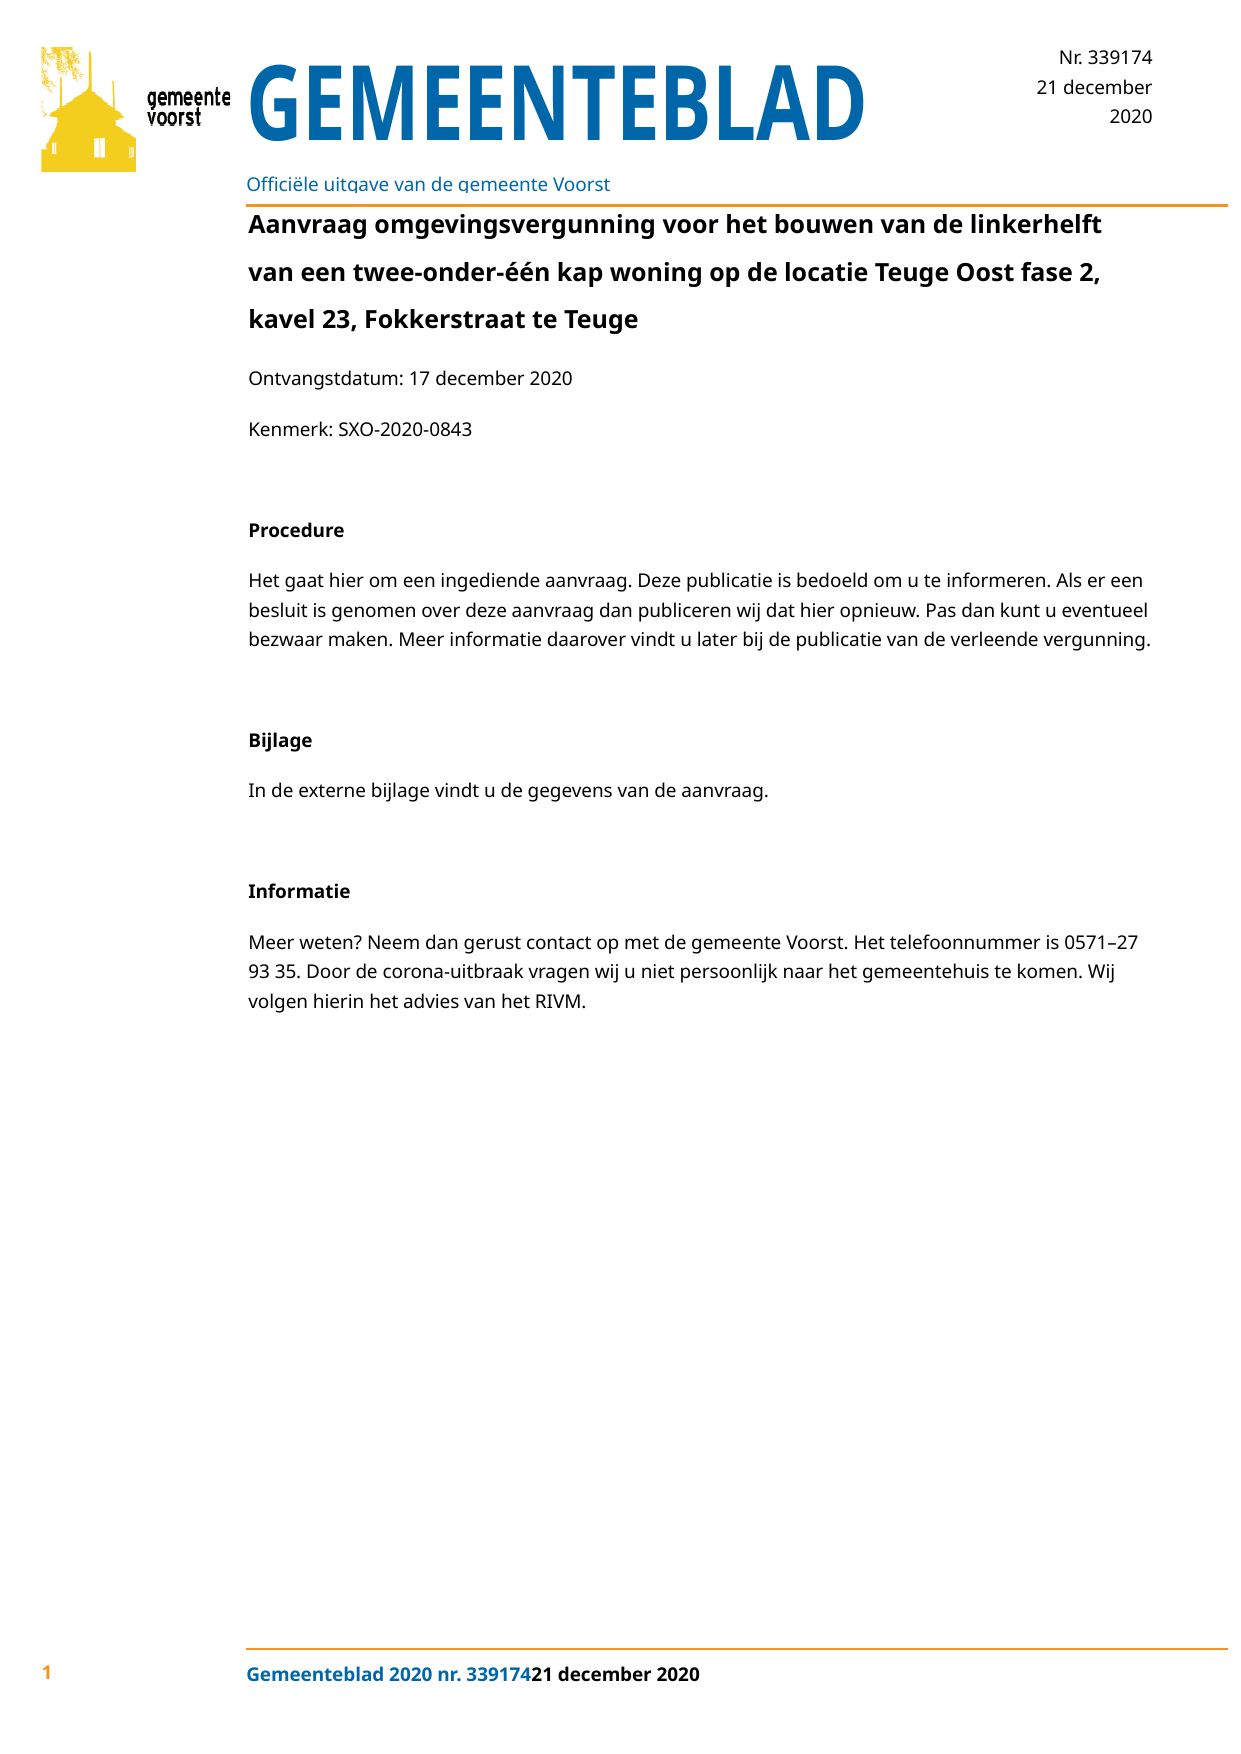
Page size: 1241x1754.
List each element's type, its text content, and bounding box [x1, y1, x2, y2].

picture [41, 47, 231, 172]
text Kenmerk: SXO-2020-0843 [248, 416, 1152, 442]
text Meer weten? Neem dan gerust contact op met de gemeente Voorst. Het telefoonnummer is 0571–27 93 35. Door de corona-uitbraak vragen wij u niet persoonlijk naar het gemeentehuis te komen. Wij volgen hierin het advies van het RIVM. [248, 929, 1152, 1014]
text Informatie [248, 878, 1152, 904]
text Bijlage [248, 727, 1152, 753]
text Procedure [248, 517, 1152, 542]
text Het gaat hier om een ingediende aanvraag. Deze publicatie is bedoeld om u te informeren. Als er een besluit is genomen over deze aanvraag dan publiceren wij dat hier opnieuw. Pas dan kunt u eventueel bezwaar maken. Meer informatie daarover vindt u later bij de publicatie van de verleende vergunning. [248, 567, 1152, 652]
text Aanvraag omgevingsvergunning voor het bouwen van de linkerhelft van een twee-onder-één kap woning op de locatie Teuge Oost fase 2, kavel 23, Fokkerstraat te Teuge [248, 207, 1152, 336]
text In de externe bijlage vindt u de gegevens van de aanvraag. [248, 778, 1152, 803]
text Ontvangstdatum: 17 december 2020 [248, 366, 1152, 391]
